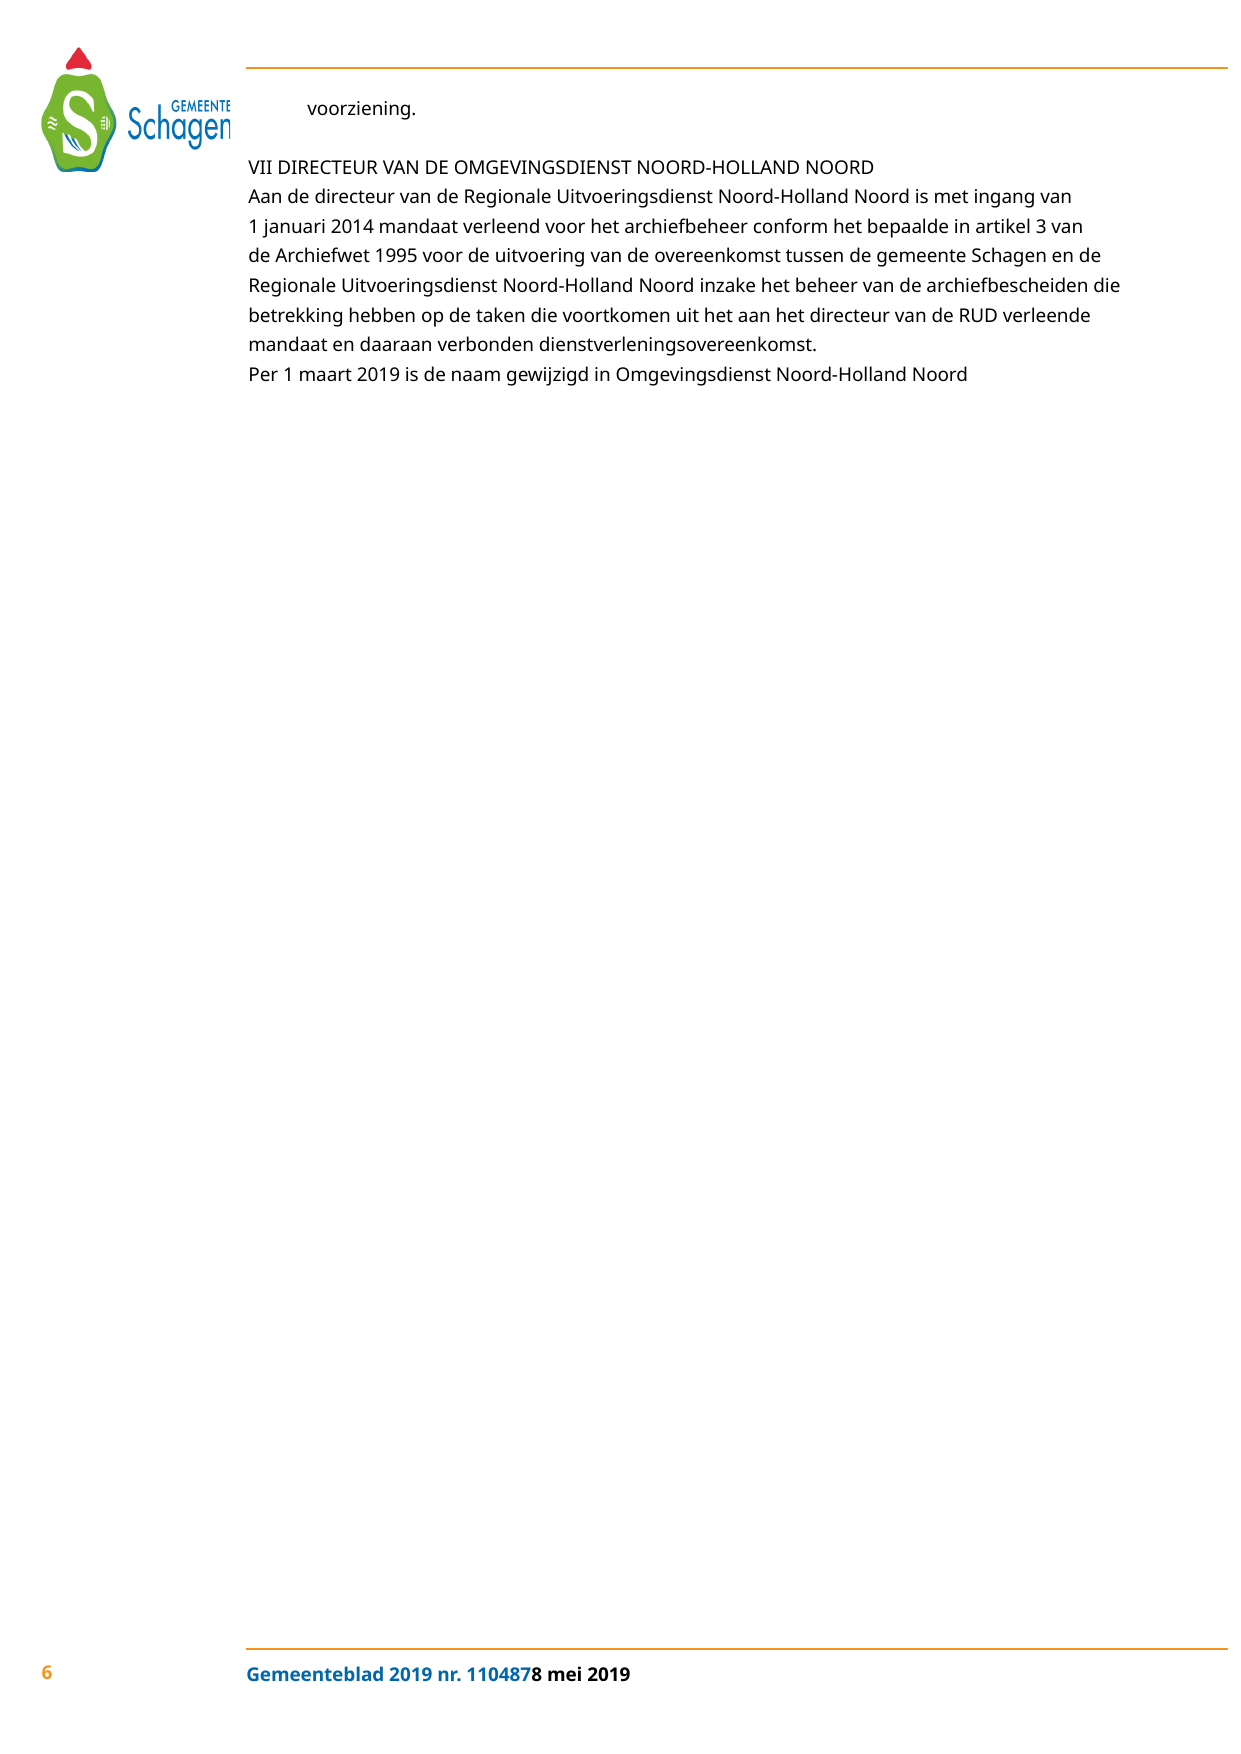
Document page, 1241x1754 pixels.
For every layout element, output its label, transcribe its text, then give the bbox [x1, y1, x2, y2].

text Aan de directeur van de Regionale Uitvoeringsdienst Noord-Holland Noord is met ingang van [248, 183, 1152, 209]
text VII DIRECTEUR VAN DE OMGEVINGSDIENST NOORD-HOLLAND NOORD [248, 154, 1152, 180]
picture [41, 47, 231, 172]
text Per 1 maart 2019 is de naam gewijzigd in Omgevingsdienst Noord-Holland Noord [248, 361, 1152, 387]
text de Archiefwet 1995 voor de uitvoering van de overeenkomst tussen de gemeente Schagen en de Regionale Uitvoeringsdienst Noord-Holland Noord inzake het beheer van de archiefbescheiden die betrekking hebben op de taken die voortkomen uit het aan het directeur van de RUD verleende mandaat en daaraan verbonden dienstverleningsovereenkomst. [248, 243, 1152, 357]
text 1 januari 2014 mandaat verleend voor het archiefbeheer conform het bepaalde in artikel 3 van [248, 213, 1152, 239]
list voorziening. [248, 95, 1152, 121]
